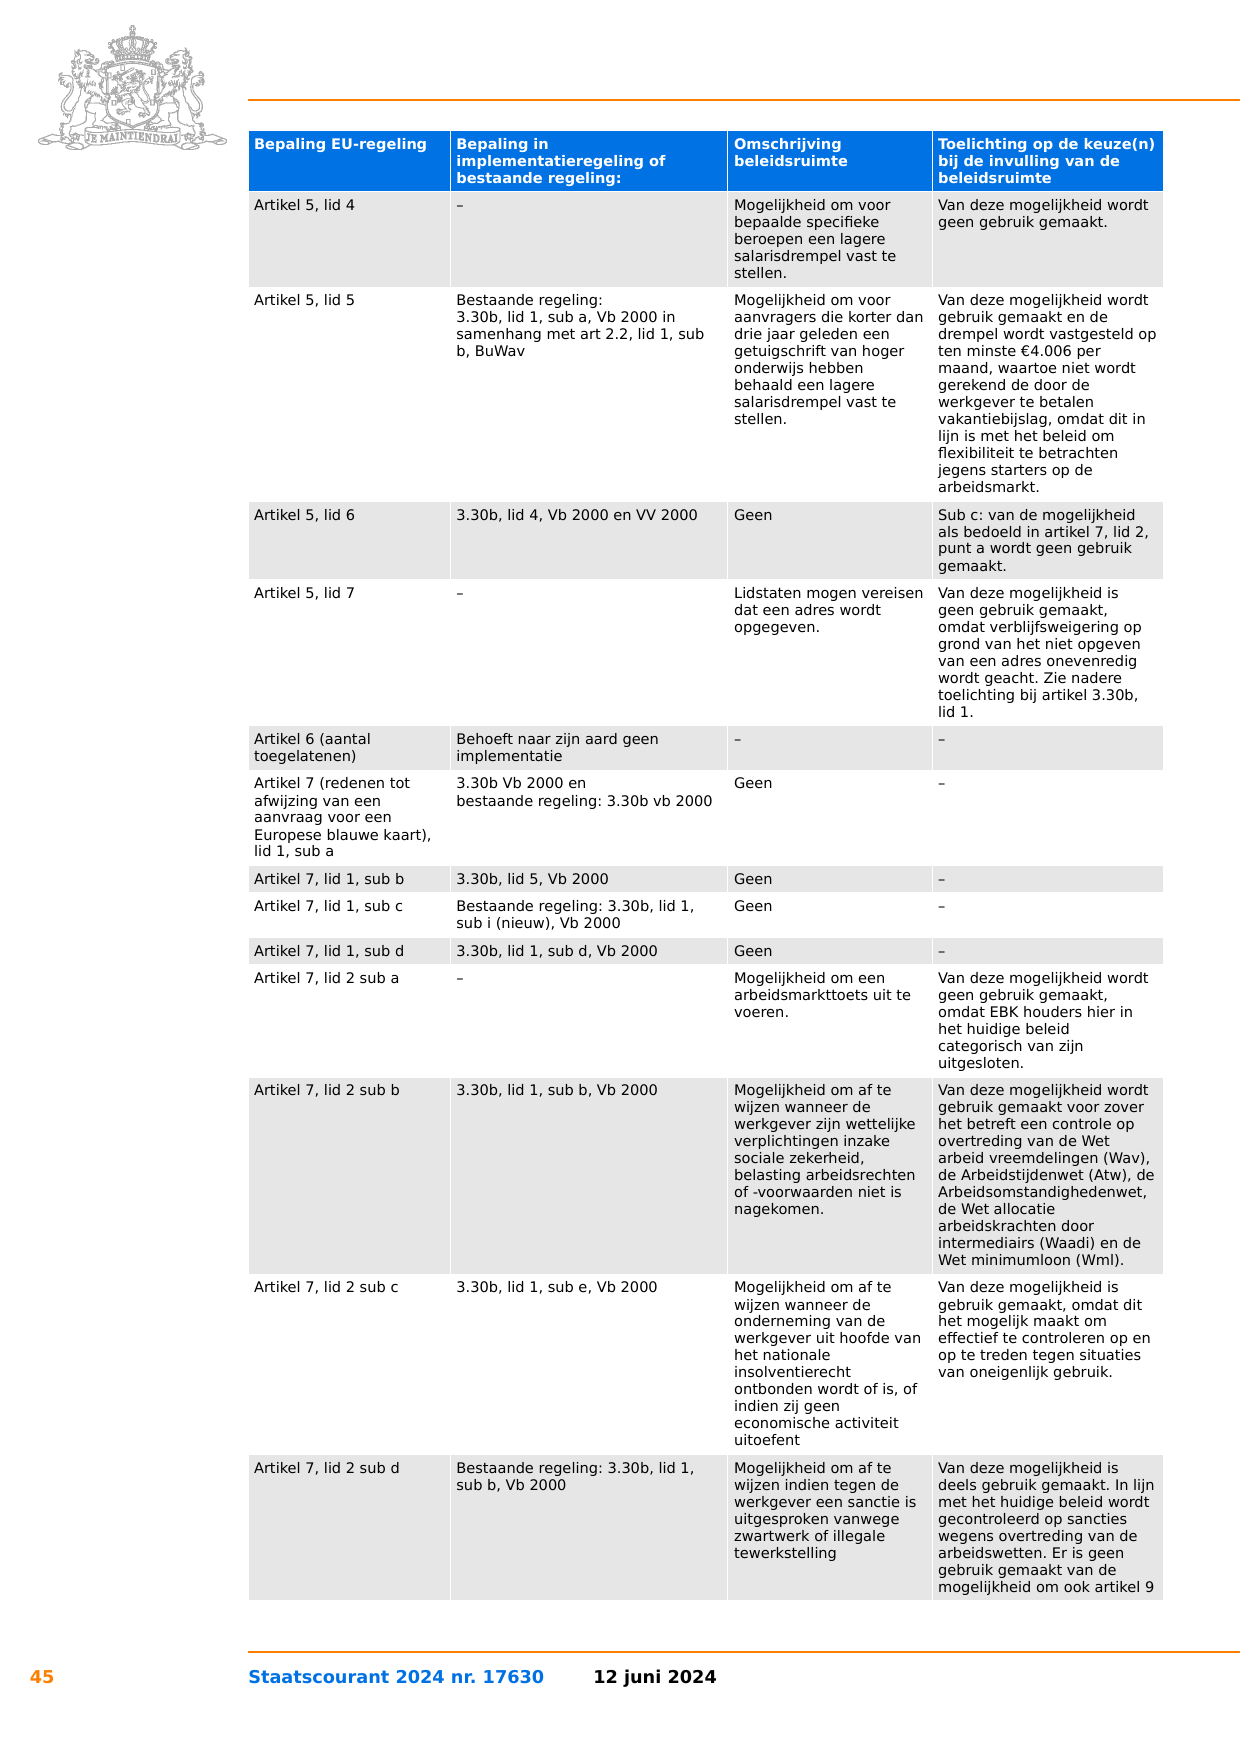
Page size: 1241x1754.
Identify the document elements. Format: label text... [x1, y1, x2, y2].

table_cell – [933, 938, 1163, 964]
table_cell – [933, 894, 1163, 937]
table_cell Artikel 5, lid 6 [249, 502, 450, 579]
table_cell Artikel 7, lid 1, sub b [249, 866, 450, 892]
table_cell Mogelijkheid om een arbeidsmarkttoets uit te voeren. [728, 965, 932, 1076]
table_cell Artikel 7 (redenen tot afwijzing van een aanvraag voor een Europese blauwe kaart), lid 1, sub a [249, 771, 450, 865]
table_cell 3.30b, lid 5, Vb 2000 [451, 866, 727, 892]
table_header Bepaling in implementatieregeling of bestaande regeling: [451, 131, 727, 191]
table_cell Van deze mogelijkheid wordt geen gebruik gemaakt, omdat EBK houders hier in het huidige beleid categorisch van zijn uitgesloten. [933, 965, 1163, 1076]
table_cell – [451, 965, 727, 1076]
table_cell Mogelijkheid om af te wijzen wanneer de onderneming van de werkgever uit hoofde van het nationale insolventierecht ontbonden wordt of is, of indien zij geen economische activiteit uitoefent [728, 1275, 932, 1454]
table_cell Bestaande regeling: 3.30b, lid 1, sub b, Vb 2000 [451, 1455, 727, 1600]
table_cell Geen [728, 938, 932, 964]
table_cell Mogelijkheid om voor bepaalde specifieke beroepen een lagere salarisdrempel vast te stellen. [728, 192, 932, 287]
table_cell 3.30b, lid 1, sub d, Vb 2000 [451, 938, 727, 964]
table_cell Artikel 5, lid 7 [249, 580, 450, 725]
table_cell Mogelijkheid om af te wijzen indien tegen de werkgever een sanctie is uitgesproken vanwege zwartwerk of illegale tewerkstelling [728, 1455, 932, 1600]
table_cell Geen [728, 502, 932, 579]
table_cell – [451, 580, 727, 725]
picture [38, 25, 227, 150]
table_header Bepaling EU-regeling [249, 131, 450, 191]
table_cell Geen [728, 894, 932, 937]
table_cell Artikel 7, lid 2 sub c [249, 1275, 450, 1454]
table_cell Artikel 5, lid 4 [249, 192, 450, 287]
table_cell – [728, 726, 932, 770]
table_cell 3.30b Vb 2000 en bestaande regeling: 3.30b vb 2000 [451, 771, 727, 865]
table_cell Van deze mogelijkheid is deels gebruik gemaakt. In lijn met het huidige beleid wordt gecontroleerd op sancties wegens overtreding van de arbeidswetten. Er is geen gebruik gemaakt van de mogelijkheid om ook artikel 9 [933, 1455, 1163, 1600]
table_cell Artikel 7, lid 2 sub b [249, 1078, 450, 1274]
table_header Omschrijving beleidsruimte [728, 131, 932, 191]
table_cell Van deze mogelijkheid wordt gebruik gemaakt en de drempel wordt vastgesteld op ten minste €4.006 per maand, waartoe niet wordt gerekend de door de werkgever te betalen vakantiebijslag, omdat dit in lijn is met het beleid om flexibiliteit te betrachten jegens starters op de arbeidsmarkt. [933, 288, 1163, 501]
table_cell 3.30b, lid 1, sub e, Vb 2000 [451, 1275, 727, 1454]
table_cell – [933, 866, 1163, 892]
table_cell Artikel 7, lid 1, sub c [249, 894, 450, 937]
table_cell Bestaande regeling: 3.30b, lid 1, sub a, Vb 2000 in samenhang met art 2.2, lid 1, sub b, BuWav [451, 288, 727, 501]
table_cell Mogelijkheid om voor aanvragers die korter dan drie jaar geleden een getuigschrift van hoger onderwijs hebben behaald een lagere salarisdrempel vast te stellen. [728, 288, 932, 501]
table_cell Artikel 6 (aantal toegelatenen) [249, 726, 450, 770]
table_header Toelichting op de keuze(n) bij de invulling van de beleidsruimte [933, 131, 1163, 191]
table_cell Bestaande regeling: 3.30b, lid 1, sub i (nieuw), Vb 2000 [451, 894, 727, 937]
table_cell Van deze mogelijkheid is geen gebruik gemaakt, omdat verblijfsweigering op grond van het niet opgeven van een adres onevenredig wordt geacht. Zie nadere toelichting bij artikel 3.30b, lid 1. [933, 580, 1163, 725]
table_cell Lidstaten mogen vereisen dat een adres wordt opgegeven. [728, 580, 932, 725]
table_cell Artikel 7, lid 1, sub d [249, 938, 450, 964]
table_cell – [933, 771, 1163, 865]
table_cell Artikel 7, lid 2 sub d [249, 1455, 450, 1600]
table_cell Van deze mogelijkheid wordt gebruik gemaakt voor zover het betreft een controle op overtreding van de Wet arbeid vreemdelingen (Wav), de Arbeidstijdenwet (Atw), de Arbeidsomstandighedenwet, de Wet allocatie arbeidskrachten door intermediairs (Waadi) en de Wet minimumloon (Wml). [933, 1078, 1163, 1274]
table_cell 3.30b, lid 1, sub b, Vb 2000 [451, 1078, 727, 1274]
table_cell Sub c: van de mogelijkheid als bedoeld in artikel 7, lid 2, punt a wordt geen gebruik gemaakt. [933, 502, 1163, 579]
table_cell 3.30b, lid 4, Vb 2000 en VV 2000 [451, 502, 727, 579]
table_cell Geen [728, 771, 932, 865]
table_cell Behoeft naar zijn aard geen implementatie [451, 726, 727, 770]
table_cell Artikel 7, lid 2 sub a [249, 965, 450, 1076]
table_cell Van deze mogelijkheid wordt geen gebruik gemaakt. [933, 192, 1163, 287]
table_cell Artikel 5, lid 5 [249, 288, 450, 501]
table_cell – [451, 192, 727, 287]
table_cell Geen [728, 866, 932, 892]
table_cell Van deze mogelijkheid is gebruik gemaakt, omdat dit het mogelijk maakt om effectief te controleren op en op te treden tegen situaties van oneigenlijk gebruik. [933, 1275, 1163, 1454]
table_cell – [933, 726, 1163, 770]
table_cell Mogelijkheid om af te wijzen wanneer de werkgever zijn wettelijke verplichtingen inzake sociale zekerheid, belasting arbeidsrechten of -voorwaarden niet is nagekomen. [728, 1078, 932, 1274]
